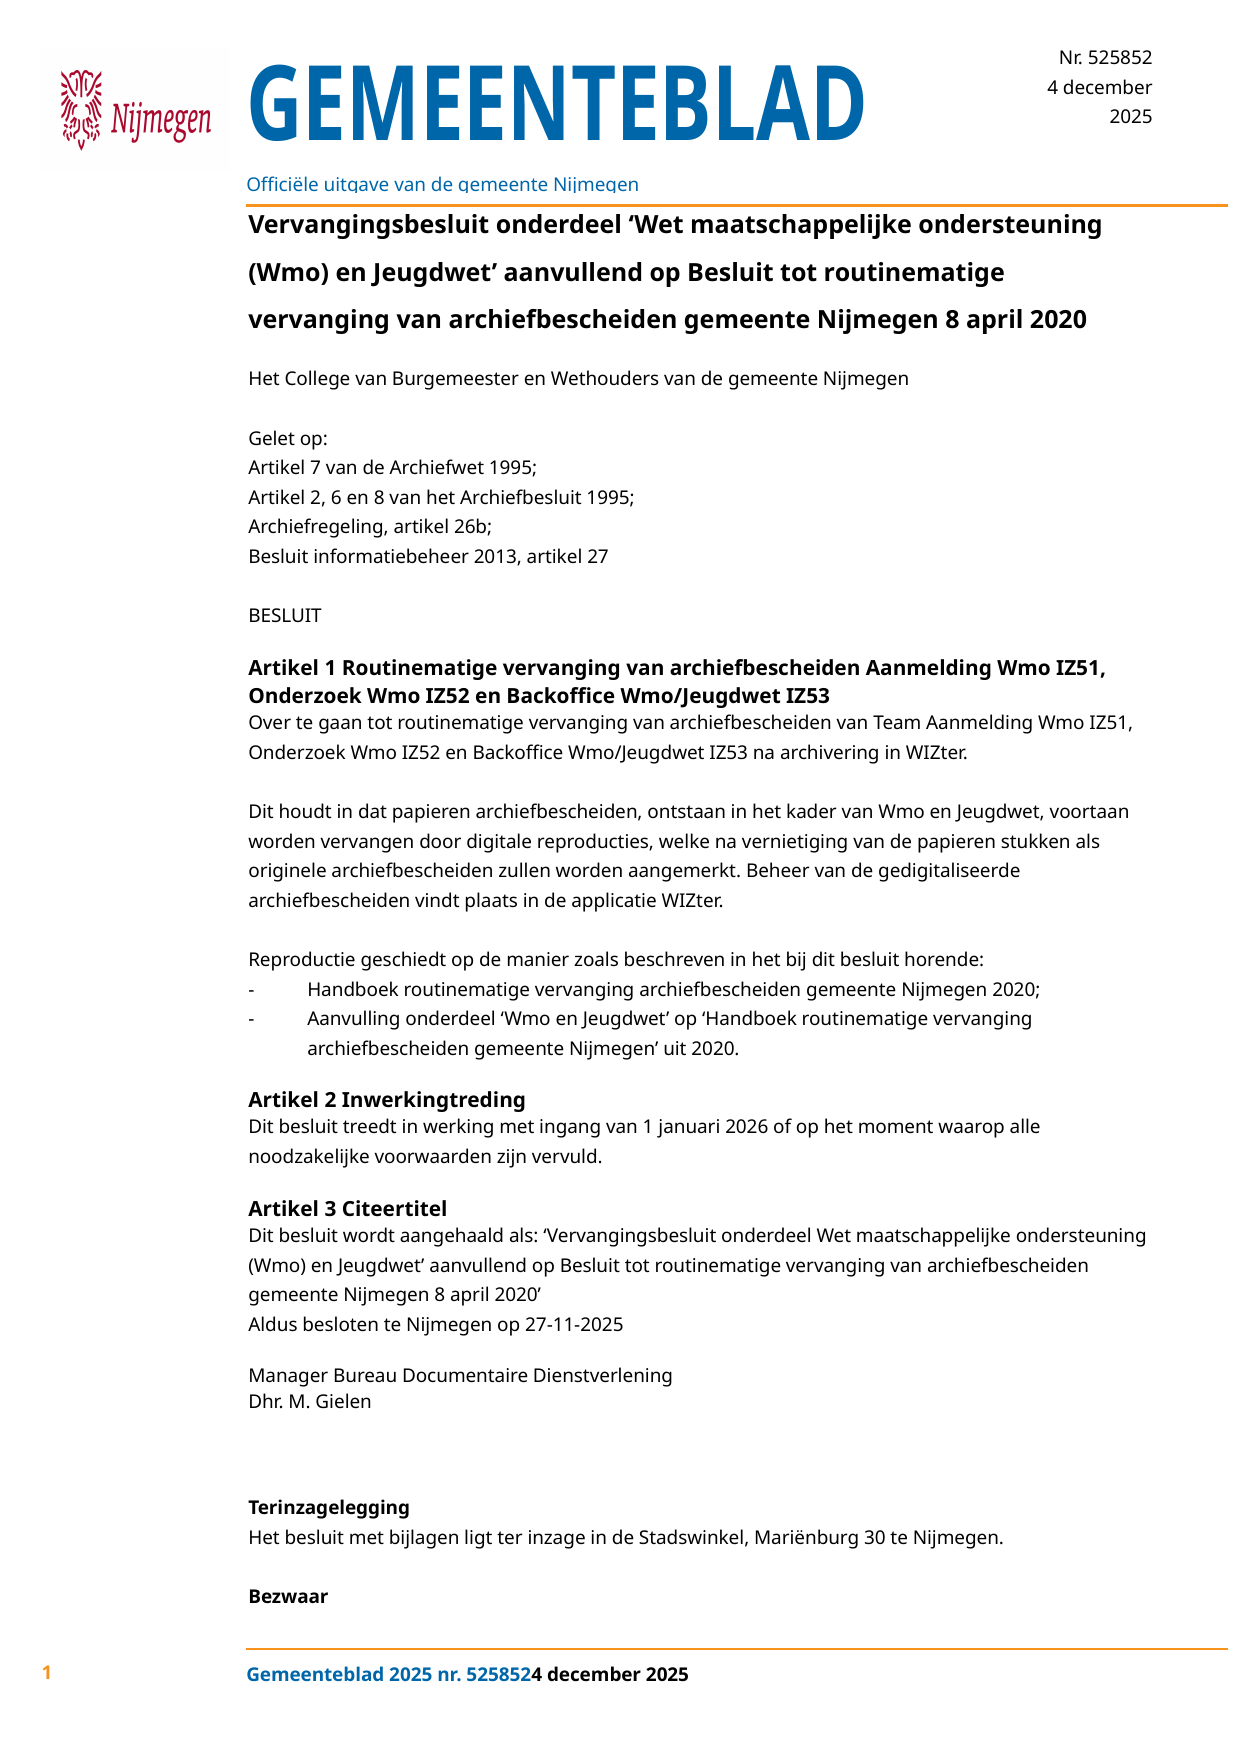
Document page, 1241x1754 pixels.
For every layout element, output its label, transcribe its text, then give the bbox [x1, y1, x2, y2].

text Het besluit met bijlagen ligt ter inzage in de Stadswinkel, Mariënburg 30 te Nijmegen. [248, 1524, 1152, 1550]
text Artikel 1 Routinematige vervanging van archiefbescheiden Aanmelding Wmo IZ51, Onderzoek Wmo IZ52 en Backoffice Wmo/Jeugdwet IZ53 [248, 653, 1152, 709]
text Gelet op: [248, 425, 1152, 450]
text Manager Bureau Documentaire Dienstverlening [248, 1362, 1152, 1388]
text Bezwaar [248, 1583, 1152, 1609]
text Besluit informatiebeheer 2013, artikel 27 [248, 543, 1152, 569]
picture [41, 47, 231, 172]
text Artikel 3 Citeertitel [248, 1194, 1152, 1222]
list Handboek routinematige vervanging archiefbescheiden gemeente Nijmegen 2020; [248, 976, 1152, 1001]
text Artikel 2, 6 en 8 van het Archiefbesluit 1995; [248, 484, 1152, 509]
text Het College van Burgemeester en Wethouders van de gemeente Nijmegen [248, 366, 1152, 391]
list Aanvulling onderdeel ‘Wmo en Jeugdwet’ op ‘Handboek routinematige vervanging archiefbescheiden gemeente Nijmegen’ uit 2020. [248, 1005, 1152, 1061]
text Over te gaan tot routinematige vervanging van archiefbescheiden van Team Aanmelding Wmo IZ51, Onderzoek Wmo IZ52 en Backoffice Wmo/Jeugdwet IZ53 na archivering in WIZter. [248, 709, 1152, 765]
text Vervangingsbesluit onderdeel ‘Wet maatschappelijke ondersteuning (Wmo) en Jeugdwet’ aanvullend op Besluit tot routinematige vervanging van archiefbescheiden gemeente Nijmegen 8 april 2020 [248, 207, 1152, 336]
text Artikel 7 van de Archiefwet 1995; [248, 454, 1152, 480]
text Terinzagelegging [248, 1494, 1152, 1520]
text Dit besluit wordt aangehaald als: ‘Vervangingsbesluit onderdeel Wet maatschappelijke ondersteuning (Wmo) en Jeugdwet’ aanvullend op Besluit tot routinematige vervanging van archiefbescheiden gemeente Nijmegen 8 april 2020’ [248, 1222, 1152, 1307]
text Aldus besloten te Nijmegen op 27-11-2025 [248, 1311, 1152, 1337]
text BESLUIT [248, 602, 1152, 628]
text Reproductie geschiedt op de manier zoals beschreven in het bij dit besluit horende: [248, 946, 1152, 972]
text Archiefregeling, artikel 26b; [248, 513, 1152, 539]
text Dhr. M. Gielen [248, 1388, 1152, 1414]
text Dit besluit treedt in werking met ingang van 1 januari 2026 of op het moment waarop alle noodzakelijke voorwaarden zijn vervuld. [248, 1114, 1152, 1169]
text Artikel 2 Inwerkingtreding [248, 1085, 1152, 1114]
text Dit houdt in dat papieren archiefbescheiden, ontstaan in het kader van Wmo en Jeugdwet, voortaan worden vervangen door digitale reproducties, welke na vernietiging van de papieren stukken als originele archiefbescheiden zullen worden aangemerkt. Beheer van de gedigitaliseerde archiefbescheiden vindt plaats in de applicatie WIZter. [248, 798, 1152, 913]
